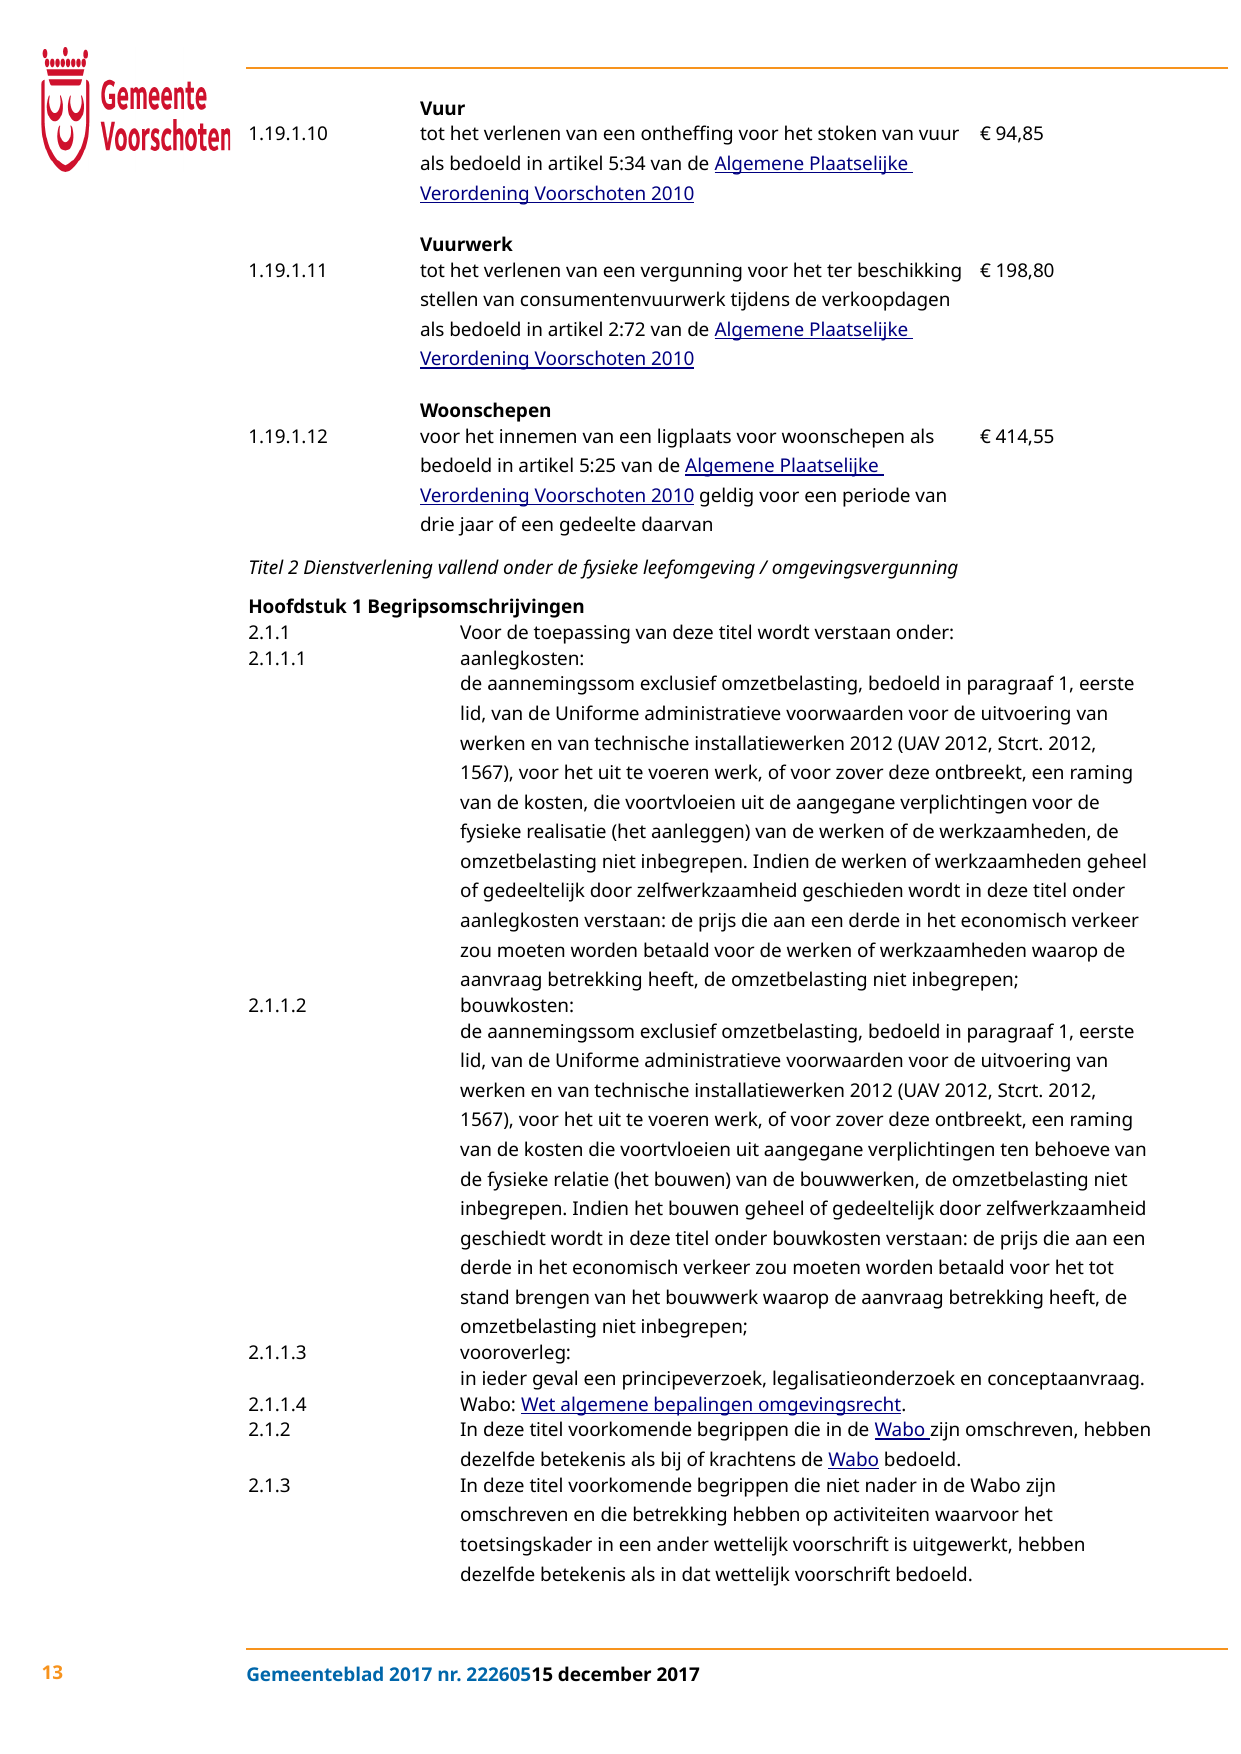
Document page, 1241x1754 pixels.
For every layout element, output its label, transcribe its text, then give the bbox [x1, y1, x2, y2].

table_cell [980, 397, 1152, 423]
table_cell [980, 371, 1152, 397]
table_cell [248, 95, 420, 121]
table_cell [248, 1365, 460, 1391]
table_cell [248, 231, 420, 257]
table_cell 1.19.1.11 [248, 257, 420, 371]
picture [41, 47, 231, 172]
table_header 2.1.1 [248, 619, 460, 645]
table_cell 2.1.1.2 [248, 992, 460, 1018]
text Titel 2 Dienstverlening vallend onder de fysieke leefomgeving / omgevingsvergunning [248, 554, 1152, 580]
table_cell 2.1.1.4 [248, 1391, 460, 1417]
table_cell [980, 231, 1152, 257]
table_cell 1.19.1.12 [248, 423, 420, 537]
table_cell bouwkosten: [460, 992, 1152, 1018]
table_cell 2.1.2 [248, 1417, 460, 1472]
table_cell Woonschepen [420, 397, 980, 423]
table_cell tot het verlenen van een ontheffing voor het stoken van vuur als bedoeld in artikel 5:34 van de Algemene Plaatselijke Verordening Voorschoten 2010 [420, 121, 980, 205]
table_cell voor het innemen van een ligplaats voor woonschepen als bedoeld in artikel 5:25 van de Algemene Plaatselijke Verordening Voorschoten 2010 geldig voor een periode van drie jaar of een gedeelte daarvan [420, 423, 980, 537]
table_cell [248, 397, 420, 423]
table_cell Wabo: Wet algemene bepalingen omgevingsrecht. [460, 1391, 1152, 1417]
table_cell 2.1.3 [248, 1472, 460, 1586]
table_cell vooroverleg: [460, 1340, 1152, 1365]
table_cell 2.1.1.3 [248, 1340, 460, 1365]
table_header Voor de toepassing van deze titel wordt verstaan onder: [460, 619, 1152, 645]
table_cell de aannemingssom exclusief omzetbelasting, bedoeld in paragraaf 1, eerste lid, van de Uniforme administratieve voorwaarden voor de uitvoering van werken en van technische installatiewerken 2012 (UAV 2012, Stcrt. 2012, 1567), voor het uit te voeren werk, of voor zover deze ontbreekt, een raming van de kosten die voortvloeien uit aangegane verplichtingen ten behoeve van de fysieke relatie (het bouwen) van de bouwwerken, de omzetbelasting niet inbegrepen. Indien het bouwen geheel of gedeeltelijk door zelfwerkzaamheid geschiedt wordt in deze titel onder bouwkosten verstaan: de prijs die aan een derde in het economisch verkeer zou moeten worden betaald voor het tot stand brengen van het bouwwerk waarop de aanvraag betrekking heeft, de omzetbelasting niet inbegrepen; [460, 1018, 1152, 1339]
table_cell [248, 1018, 460, 1339]
table_cell [980, 95, 1152, 121]
table_cell in ieder geval een principeverzoek, legalisatieonderzoek en conceptaanvraag. [460, 1365, 1152, 1391]
table_cell Vuur [420, 95, 980, 121]
table_cell aanlegkosten: [460, 645, 1152, 671]
table_cell € 198,80 [980, 257, 1152, 371]
table_cell 2.1.1.1 [248, 645, 460, 671]
table_cell [420, 205, 980, 231]
table_cell € 94,85 [980, 121, 1152, 205]
table_cell tot het verlenen van een vergunning voor het ter beschikking stellen van consumentenvuurwerk tijdens de verkoopdagen als bedoeld in artikel 2:72 van de Algemene Plaatselijke Verordening Voorschoten 2010 [420, 257, 980, 371]
table_cell [980, 205, 1152, 231]
table_cell [248, 671, 460, 992]
table_cell In deze titel voorkomende begrippen die niet nader in de Wabo zijn omschreven en die betrekking hebben op activiteiten waarvoor het toetsingskader in een ander wettelijk voorschrift is uitgewerkt, hebben dezelfde betekenis als in dat wettelijk voorschrift bedoeld. [460, 1472, 1152, 1586]
text Hoofdstuk 1 Begripsomschrijvingen [248, 593, 1152, 619]
table_cell 1.19.1.10 [248, 121, 420, 205]
table_cell [248, 371, 420, 397]
table_cell € 414,55 [980, 423, 1152, 537]
table_cell [248, 205, 420, 231]
table_cell Vuurwerk [420, 231, 980, 257]
table_cell [420, 371, 980, 397]
table_cell In deze titel voorkomende begrippen die in de Wabo zijn omschreven, hebben dezelfde betekenis als bij of krachtens de Wabo bedoeld. [460, 1417, 1152, 1472]
table_cell de aannemingssom exclusief omzetbelasting, bedoeld in paragraaf 1, eerste lid, van de Uniforme administratieve voorwaarden voor de uitvoering van werken en van technische installatiewerken 2012 (UAV 2012, Stcrt. 2012, 1567), voor het uit te voeren werk, of voor zover deze ontbreekt, een raming van de kosten, die voortvloeien uit de aangegane verplichtingen voor de fysieke realisatie (het aanleggen) van de werken of de werkzaamheden, de omzetbelasting niet inbegrepen. Indien de werken of werkzaamheden geheel of gedeeltelijk door zelfwerkzaamheid geschieden wordt in deze titel onder aanlegkosten verstaan: de prijs die aan een derde in het economisch verkeer zou moeten worden betaald voor de werken of werkzaamheden waarop de aanvraag betrekking heeft, de omzetbelasting niet inbegrepen; [460, 671, 1152, 992]
